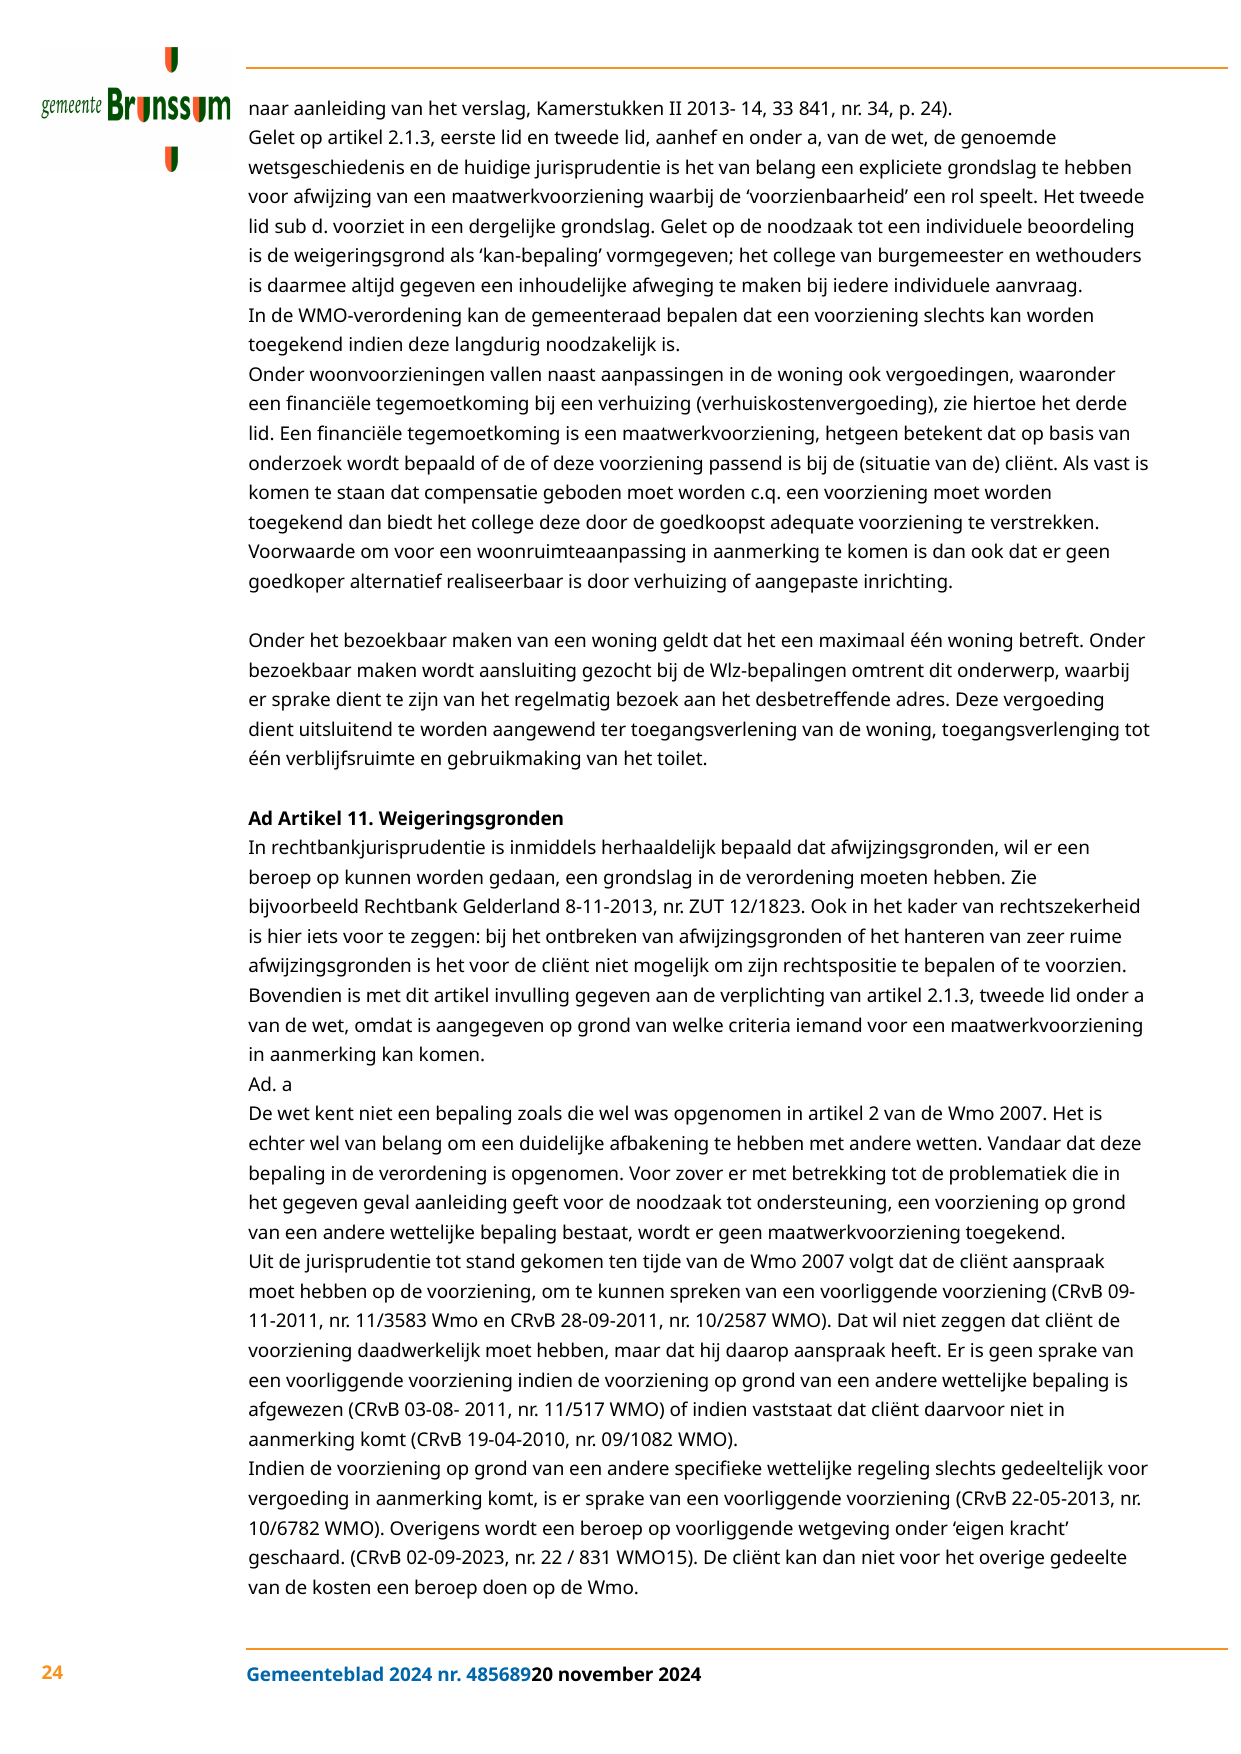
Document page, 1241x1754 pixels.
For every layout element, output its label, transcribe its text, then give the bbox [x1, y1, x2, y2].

text De wet kent niet een bepaling zoals die wel was opgenomen in artikel 2 van de Wmo 2007. Het is echter wel van belang om een duidelijke afbakening te hebben met andere wetten. Vandaar dat deze bepaling in de verordening is opgenomen. Voor zover er met betrekking tot de problematiek die in het gegeven geval aanleiding geeft voor de noodzaak tot ondersteuning, een voorziening op grond van een andere wettelijke bepaling bestaat, wordt er geen maatwerkvoorziening toegekend. [248, 1101, 1152, 1245]
text Onder het bezoekbaar maken van een woning geldt dat het een maximaal één woning betreft. Onder bezoekbaar maken wordt aansluiting gezocht bij de Wlz-bepalingen omtrent dit onderwerp, waarbij er sprake dient te zijn van het regelmatig bezoek aan het desbetreffende adres. Deze vergoeding dient uitsluitend te worden aangewend ter toegangsverlening van de woning, toegangsverlenging tot één verblijfsruimte en gebruikmaking van het toilet. [248, 627, 1152, 771]
text Gelet op artikel 2.1.3, eerste lid en tweede lid, aanhef en onder a, van de wet, de genoemde wetsgeschiedenis en de huidige jurisprudentie is het van belang een expliciete grondslag te hebben voor afwijzing van een maatwerkvoorziening waarbij de ‘voorzienbaarheid’ een rol speelt. Het tweede lid sub d. voorziet in een dergelijke grondslag. Gelet op de noodzaak tot een individuele beoordeling is de weigeringsgrond als ‘kan-bepaling’ vormgegeven; het college van burgemeester en wethouders is daarmee altijd gegeven een inhoudelijke afweging te maken bij iedere individuele aanvraag. [248, 124, 1152, 298]
text Onder woonvoorzieningen vallen naast aanpassingen in de woning ook vergoedingen, waaronder een financiële tegemoetkoming bij een verhuizing (verhuiskostenvergoeding), zie hiertoe het derde lid. Een financiële tegemoetkoming is een maatwerkvoorziening, hetgeen betekent dat op basis van onderzoek wordt bepaald of de of deze voorziening passend is bij de (situatie van de) cliënt. Als vast is komen te staan dat compensatie geboden moet worden c.q. een voorziening moet worden toegekend dan biedt het college deze door de goedkoopst adequate voorziening te verstrekken. Voorwaarde om voor een woonruimteaanpassing in aanmerking te komen is dan ook dat er geen goedkoper alternatief realiseerbaar is door verhuizing of aangepaste inrichting. [248, 361, 1152, 594]
text In rechtbankjurisprudentie is inmiddels herhaaldelijk bepaald dat afwijzingsgronden, wil er een beroep op kunnen worden gedaan, een grondslag in de verordening moeten hebben. Zie bijvoorbeeld Rechtbank Gelderland 8-11-2013, nr. ZUT 12/1823. Ook in het kader van rechtszekerheid is hier iets voor te zeggen: bij het ontbreken van afwijzingsgronden of het hanteren van zeer ruime afwijzingsgronden is het voor de cliënt niet mogelijk om zijn rechtspositie te bepalen of te voorzien. Bovendien is met dit artikel invulling gegeven aan de verplichting van artikel 2.1.3, tweede lid onder a van de wet, omdat is aangegeven op grond van welke criteria iemand voor een maatwerkvoorziening in aanmerking kan komen. [248, 834, 1152, 1067]
text naar aanleiding van het verslag, Kamerstukken II 2013- 14, 33 841, nr. 34, p. 24). [248, 95, 1152, 121]
text Ad. a [248, 1071, 1152, 1097]
text In de WMO-verordening kan de gemeenteraad bepalen dat een voorziening slechts kan worden toegekend indien deze langdurig noodzakelijk is. [248, 302, 1152, 357]
picture [41, 47, 231, 172]
text Indien de voorziening op grond van een andere specifieke wettelijke regeling slechts gedeeltelijk voor vergoeding in aanmerking komt, is er sprake van een voorliggende voorziening (CRvB 22-05-2013, nr. 10/6782 WMO). Overigens wordt een beroep op voorliggende wetgeving onder ‘eigen kracht’ geschaard. (CRvB 02-09-2023, nr. 22 / 831 WMO15). De cliënt kan dan niet voor het overige gedeelte van de kosten een beroep doen op de Wmo. [248, 1456, 1152, 1600]
text Ad Artikel 11. Weigeringsgronden [248, 805, 1152, 831]
text Uit de jurisprudentie tot stand gekomen ten tijde van de Wmo 2007 volgt dat de cliënt aanspraak moet hebben op de voorziening, om te kunnen spreken van een voorliggende voorziening (CRvB 09-11-2011, nr. 11/3583 Wmo en CRvB 28-09-2011, nr. 10/2587 WMO). Dat wil niet zeggen dat cliënt de voorziening daadwerkelijk moet hebben, maar dat hij daarop aanspraak heeft. Er is geen sprake van een voorliggende voorziening indien de voorziening op grond van een andere wettelijke bepaling is afgewezen (CRvB 03-08- 2011, nr. 11/517 WMO) of indien vaststaat dat cliënt daarvoor niet in aanmerking komt (CRvB 19-04-2010, nr. 09/1082 WMO). [248, 1248, 1152, 1452]
